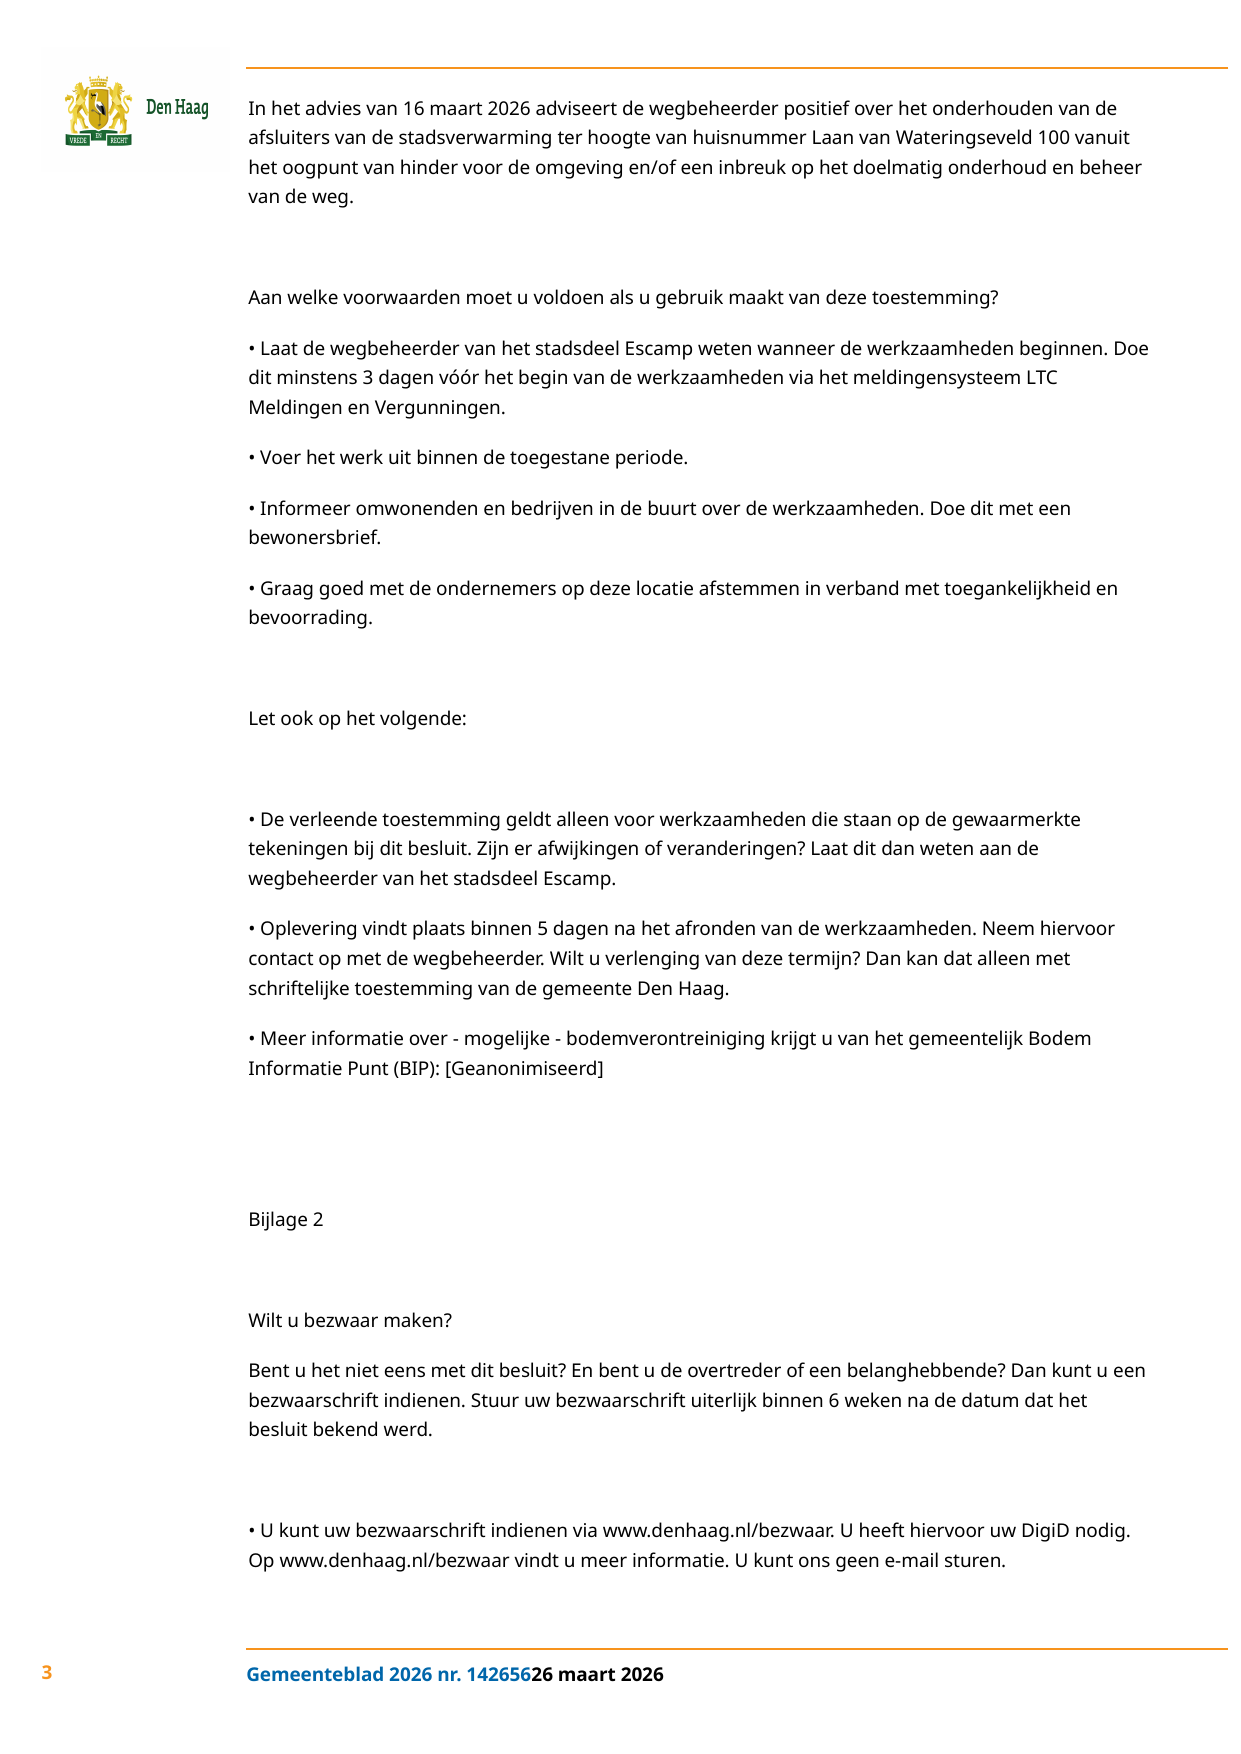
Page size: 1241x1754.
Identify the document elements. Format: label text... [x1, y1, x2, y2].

text Bijlage 2 [248, 1206, 1152, 1232]
text • De verleende toestemming geldt alleen voor werkzaamheden die staan op de gewaarmerkte tekeningen bij dit besluit. Zijn er afwijkingen of veranderingen? Laat dit dan weten aan de wegbeheerder van het stadsdeel Escamp. [248, 806, 1152, 891]
text • U kunt uw bezwaarschrift indienen via www.denhaag.nl/bezwaar. U heeft hiervoor uw DigiD nodig. Op www.denhaag.nl/bezwaar vindt u meer informatie. U kunt ons geen e-mail sturen. [248, 1517, 1152, 1573]
text • Oplevering vindt plaats binnen 5 dagen na het afronden van de werkzaamheden. Neem hiervoor contact op met de wegbeheerder. Wilt u verlenging van deze termijn? Dan kan dat alleen met schriftelijke toestemming van de gemeente Den Haag. [248, 916, 1152, 1001]
text • Graag goed met de ondernemers op deze locatie afstemmen in verband met toegankelijkheid en bevoorrading. [248, 575, 1152, 630]
text • Voer het werk uit binnen de toegestane periode. [248, 444, 1152, 470]
text Bent u het niet eens met dit besluit? En bent u de overtreder of een belanghebbende? Dan kunt u een bezwaarschrift indienen. Stuur uw bezwaarschrift uiterlijk binnen 6 weken na de datum dat het besluit bekend werd. [248, 1357, 1152, 1442]
text Wilt u bezwaar maken? [248, 1307, 1152, 1333]
picture [41, 47, 231, 172]
text • Laat de wegbeheerder van het stadsdeel Escamp weten wanneer de werkzaamheden beginnen. Doe dit minstens 3 dagen vóór het begin van de werkzaamheden via het meldingensysteem LTC Meldingen en Vergunningen. [248, 335, 1152, 420]
text Let ook op het volgende: [248, 705, 1152, 731]
text Aan welke voorwaarden moet u voldoen als u gebruik maakt van deze toestemming? [248, 284, 1152, 310]
text • Informeer omwonenden en bedrijven in de buurt over de werkzaamheden. Doe dit met een bewonersbrief. [248, 495, 1152, 550]
text • Meer informatie over - mogelijke - bodemverontreiniging krijgt u van het gemeentelijk Bodem Informatie Punt (BIP): [Geanonimiseerd] [248, 1025, 1152, 1081]
text In het advies van 16 maart 2026 adviseert de wegbeheerder positief over het onderhouden van de afsluiters van de stadsverwarming ter hoogte van huisnummer Laan van Wateringseveld 100 vanuit het oogpunt van hinder voor de omgeving en/of een inbreuk op het doelmatig onderhoud en beheer van de weg. [248, 95, 1152, 209]
